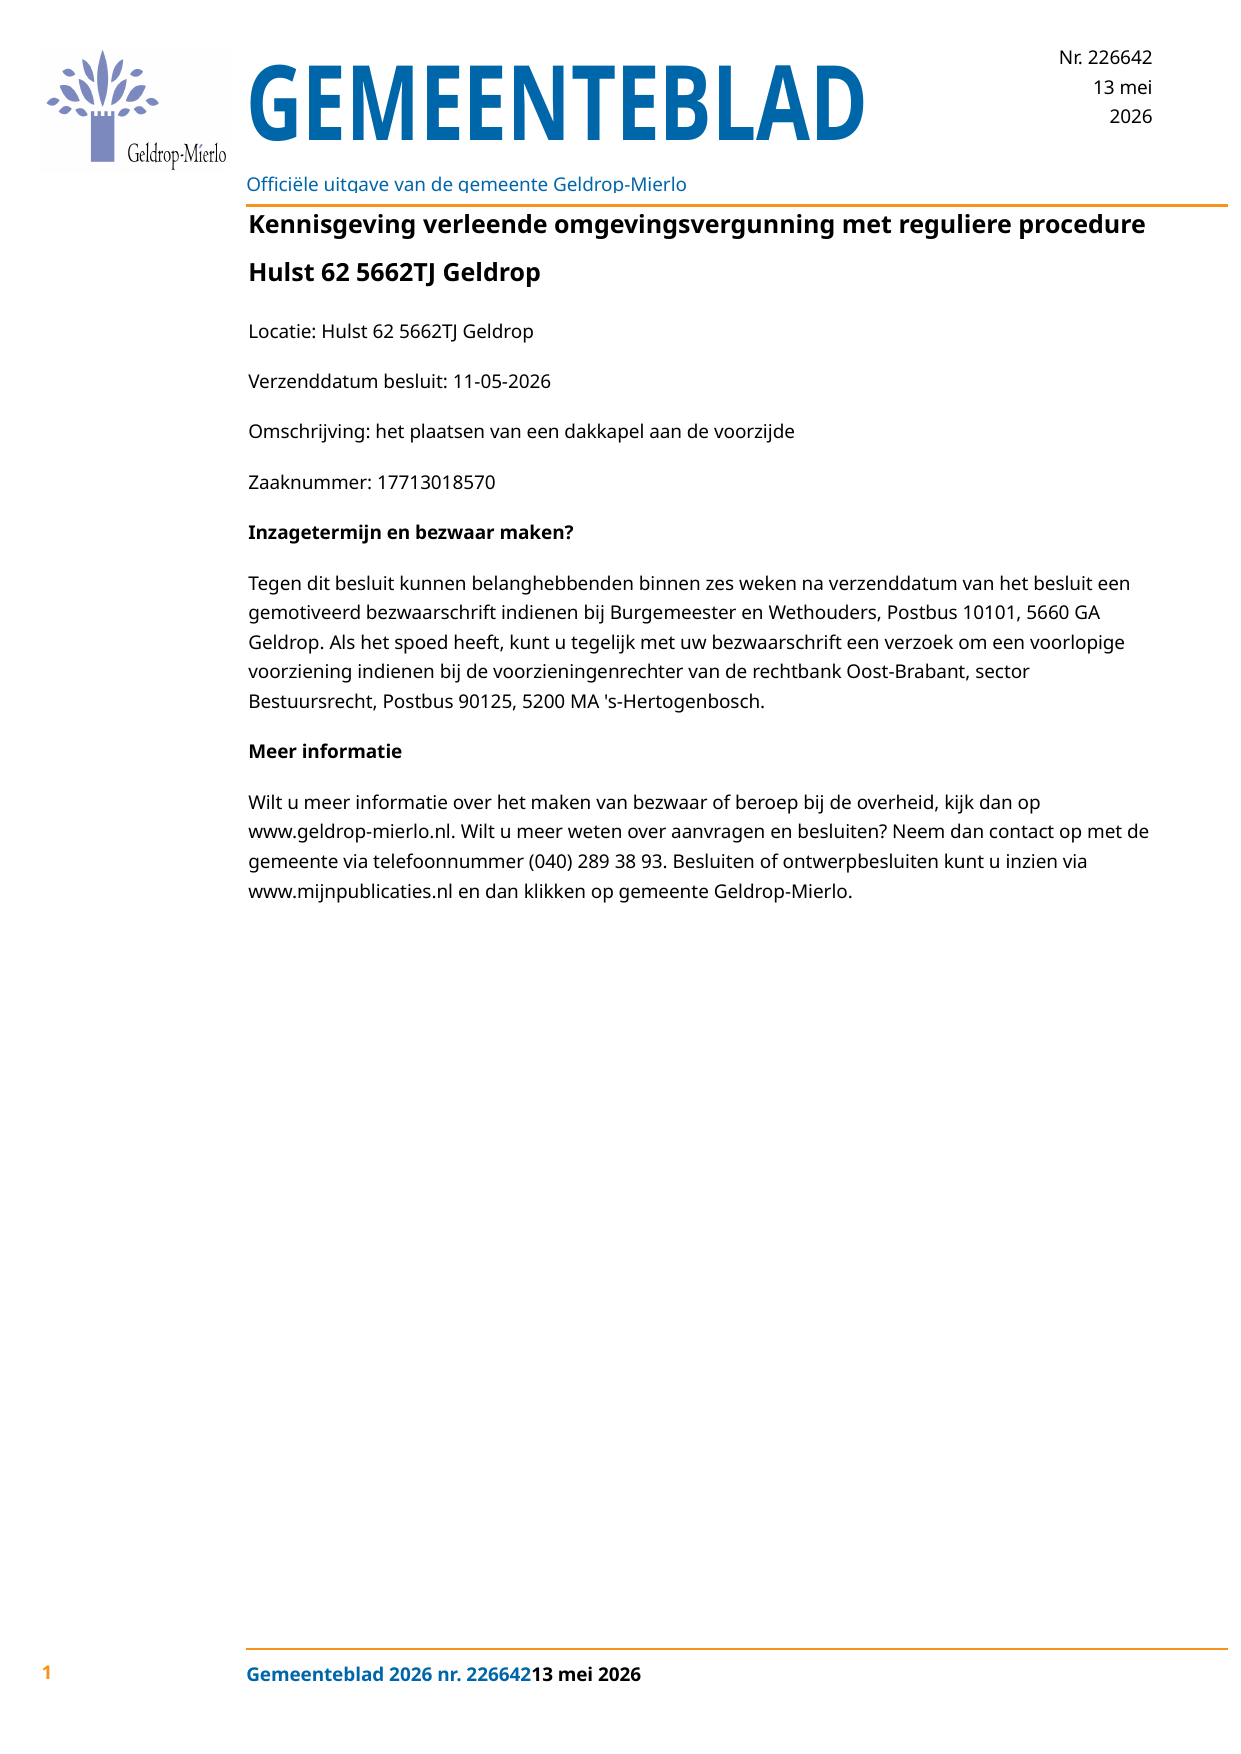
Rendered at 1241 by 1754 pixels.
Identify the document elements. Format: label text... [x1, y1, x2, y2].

text Kennisgeving verleende omgevingsvergunning met reguliere procedure Hulst 62 5662TJ Geldrop [248, 207, 1152, 288]
text Wilt u meer informatie over het maken van bezwaar of beroep bij de overheid, kijk dan op www.geldrop-mierlo.nl. Wilt u meer weten over aanvragen en besluiten? Neem dan contact op met de gemeente via telefoonnummer (040) 289 38 93. Besluiten of ontwerpbesluiten kunt u inzien via www.mijnpublicaties.nl en dan klikken op gemeente Geldrop-Mierlo. [248, 789, 1152, 904]
text Locatie: Hulst 62 5662TJ Geldrop [248, 318, 1152, 344]
text Omschrijving: het plaatsen van een dakkapel aan de voorzijde [248, 419, 1152, 444]
text Zaaknummer: 17713018570 [248, 469, 1152, 495]
picture [41, 47, 231, 172]
text Verzenddatum besluit: 11-05-2026 [248, 368, 1152, 394]
text Meer informatie [248, 739, 1152, 764]
text Inzagetermijn en bezwaar maken? [248, 519, 1152, 545]
text Tegen dit besluit kunnen belanghebbenden binnen zes weken na verzenddatum van het besluit een gemotiveerd bezwaarschrift indienen bij Burgemeester en Wethouders, Postbus 10101, 5660 GA Geldrop. Als het spoed heeft, kunt u tegelijk met uw bezwaarschrift een verzoek om een voorlopige voorziening indienen bij de voorzieningenrechter van de rechtbank Oost-Brabant, sector Bestuursrecht, Postbus 90125, 5200 MA 's-Hertogenbosch. [248, 570, 1152, 714]
